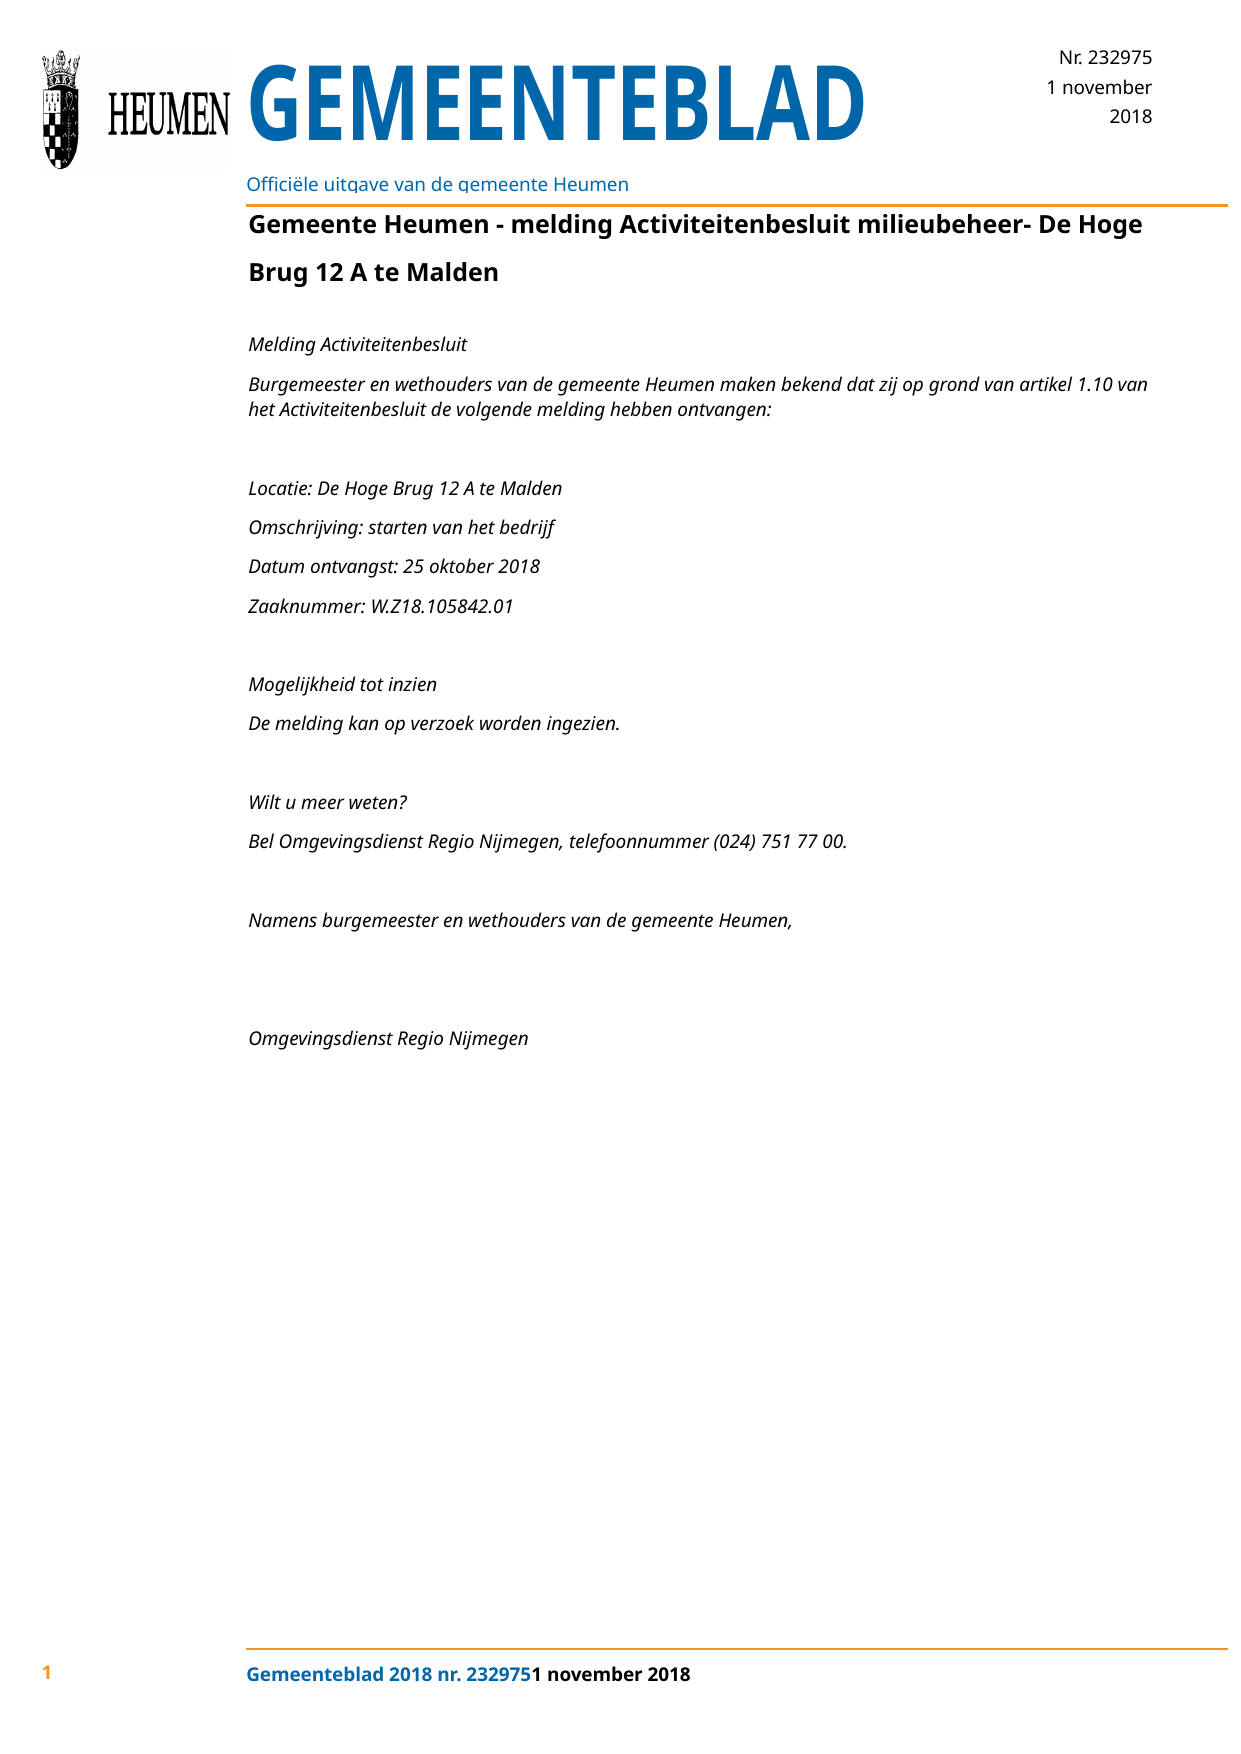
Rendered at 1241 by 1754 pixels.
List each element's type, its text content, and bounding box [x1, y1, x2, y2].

text Locatie: De Hoge Brug 12 A te Malden [248, 475, 1152, 501]
text Mogelijkheid tot inzien [248, 671, 1152, 697]
text Omgevingsdienst Regio Nijmegen [248, 1025, 1152, 1051]
text De melding kan op verzoek worden ingezien. [248, 711, 1152, 736]
text Burgemeester en wethouders van de gemeente Heumen maken bekend dat zij op grond van artikel 1.10 van het Activiteitenbesluit de volgende melding hebben ontvangen: [248, 371, 1152, 422]
text Gemeente Heumen - melding Activiteitenbesluit milieubeheer- De Hoge Brug 12 A te Malden [248, 207, 1152, 288]
text Datum ontvangst: 25 oktober 2018 [248, 553, 1152, 579]
text Omschrijving: starten van het bedrijf [248, 514, 1152, 540]
text Bel Omgevingsdienst Regio Nijmegen, telefoonnummer (024) 751 77 00. [248, 828, 1152, 854]
text Melding Activiteitenbesluit [248, 331, 1152, 357]
text Zaaknummer: W.Z18.105842.01 [248, 593, 1152, 618]
text Wilt u meer weten? [248, 789, 1152, 815]
picture [41, 47, 231, 172]
text Namens burgemeester en wethouders van de gemeente Heumen, [248, 907, 1152, 933]
